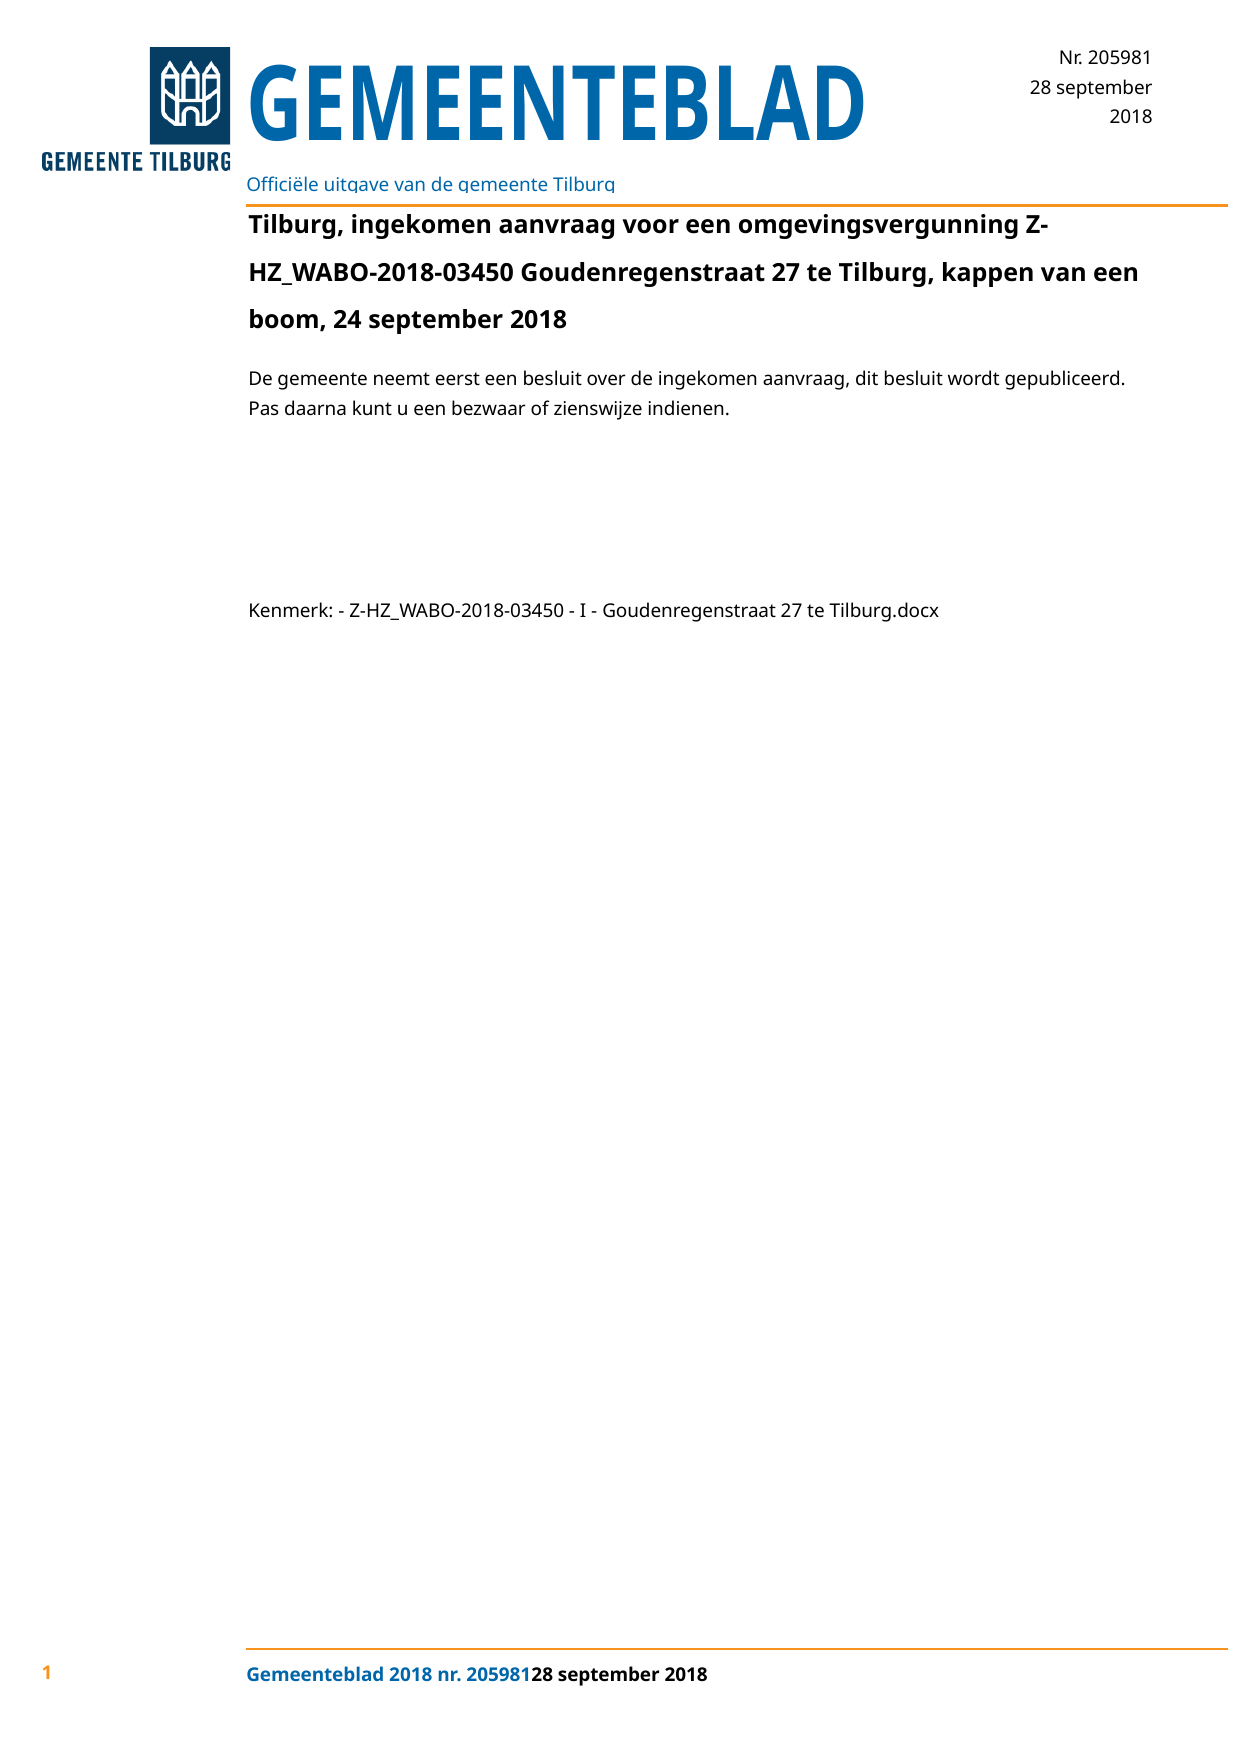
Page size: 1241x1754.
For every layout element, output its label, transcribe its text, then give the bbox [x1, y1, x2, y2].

text Kenmerk: - Z-HZ_WABO-2018-03450 - I - Goudenregenstraat 27 te Tilburg.docx [248, 597, 1152, 622]
picture [41, 47, 231, 172]
text Tilburg, ingekomen aanvraag voor een omgevingsvergunning Z-HZ_WABO-2018-03450 Goudenregenstraat 27 te Tilburg, kappen van een boom, 24 september 2018 [248, 207, 1152, 336]
text De gemeente neemt eerst een besluit over de ingekomen aanvraag, dit besluit wordt gepubliceerd. Pas daarna kunt u een bezwaar of zienswijze indienen. [248, 366, 1152, 421]
